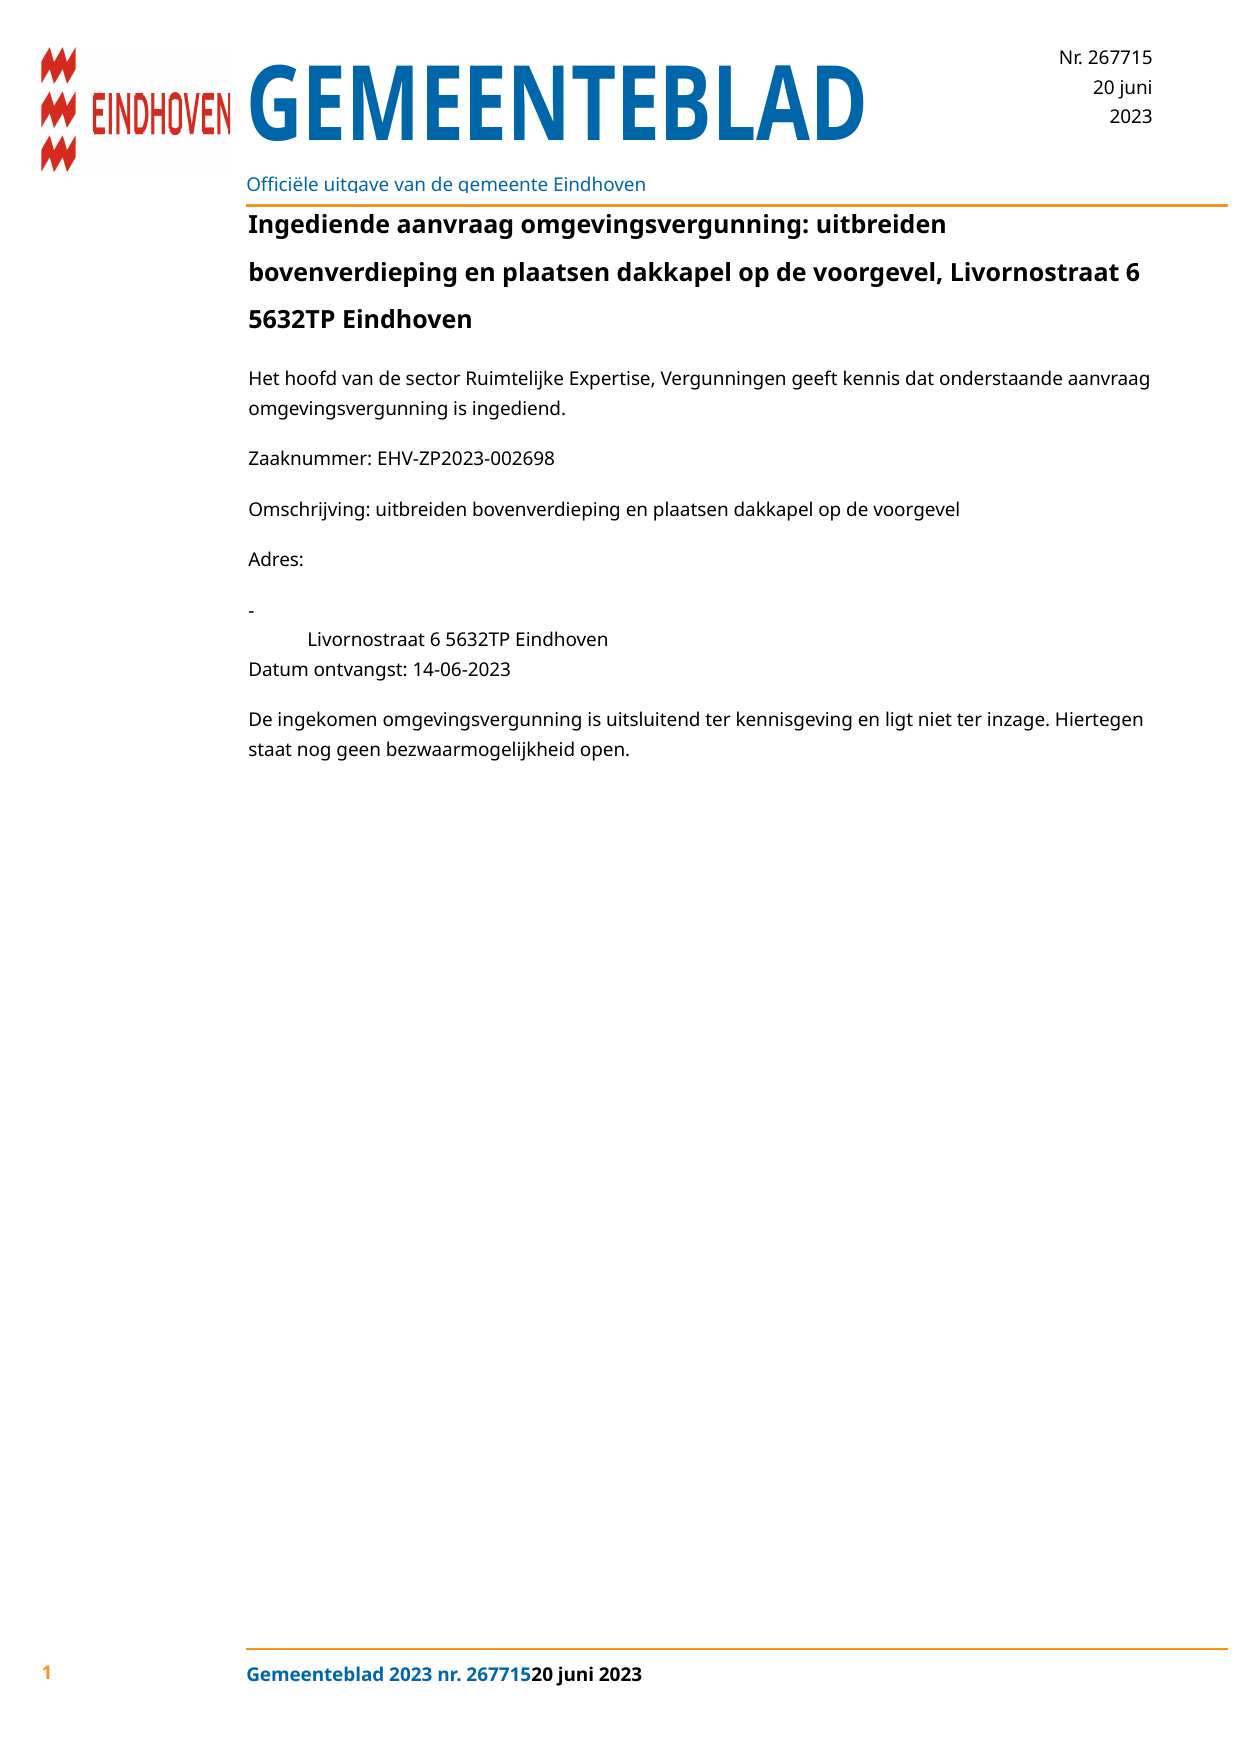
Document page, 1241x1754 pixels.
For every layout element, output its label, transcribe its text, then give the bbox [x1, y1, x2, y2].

text Zaaknummer: EHV-ZP2023-002698 [248, 446, 1152, 471]
text Adres: [248, 546, 1152, 572]
text Ingediende aanvraag omgevingsvergunning: uitbreiden bovenverdieping en plaatsen dakkapel op de voorgevel, Livornostraat 6 5632TP Eindhoven [248, 207, 1152, 336]
text Datum ontvangst: 14-06-2023 [248, 656, 1152, 682]
list Livornostraat 6 5632TP Eindhoven [248, 626, 1152, 652]
text Het hoofd van de sector Ruimtelijke Expertise, Vergunningen geeft kennis dat onderstaande aanvraag omgevingsvergunning is ingediend. [248, 366, 1152, 421]
text De ingekomen omgevingsvergunning is uitsluitend ter kennisgeving en ligt niet ter inzage. Hiertegen staat nog geen bezwaarmogelijkheid open. [248, 706, 1152, 762]
picture [41, 47, 231, 172]
text Omschrijving: uitbreiden bovenverdieping en plaatsen dakkapel op de voorgevel [248, 496, 1152, 522]
